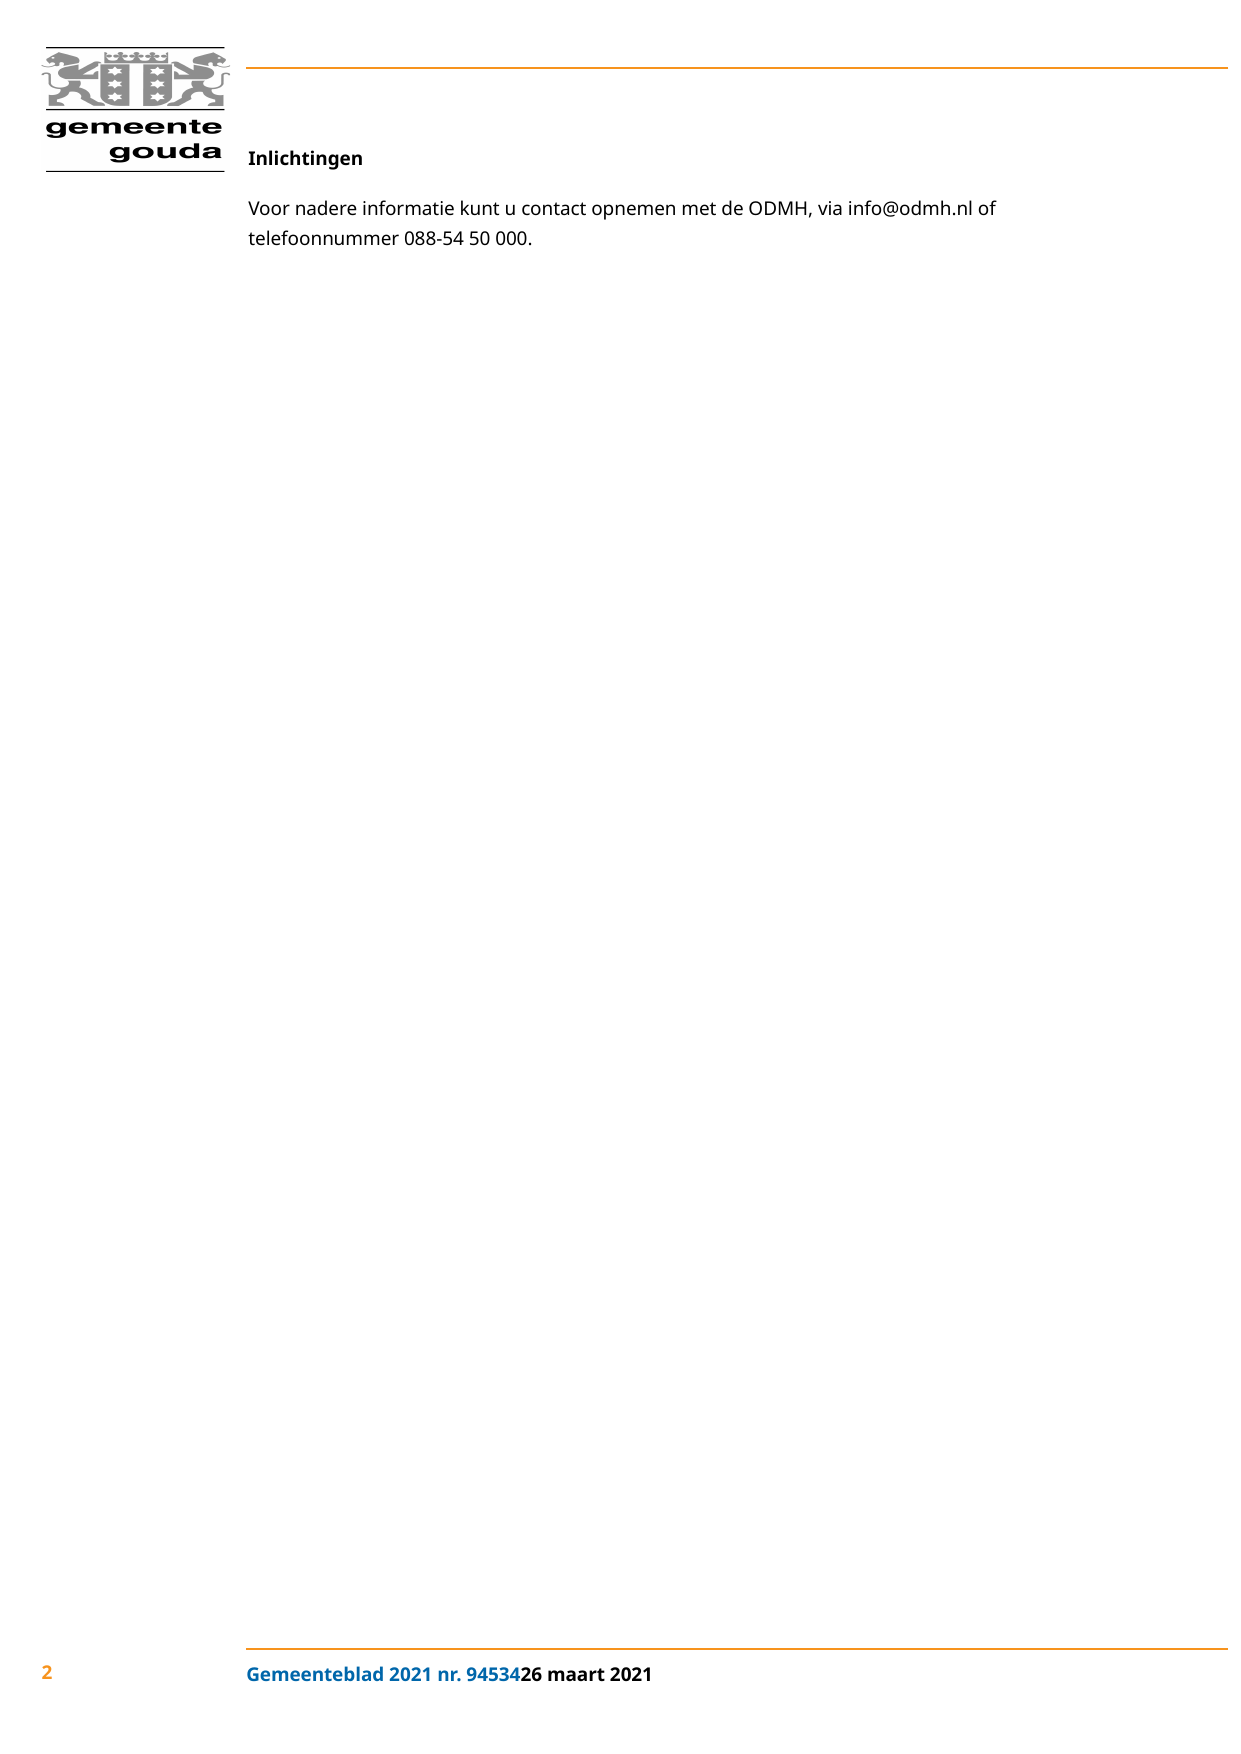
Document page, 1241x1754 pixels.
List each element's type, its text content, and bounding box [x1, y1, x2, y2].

text Inlichtingen [248, 145, 1152, 171]
picture [41, 47, 231, 172]
text Voor nadere informatie kunt u contact opnemen met de ODMH, via info@odmh.nl of telefoonnummer 088-54 50 000. [248, 196, 1152, 251]
